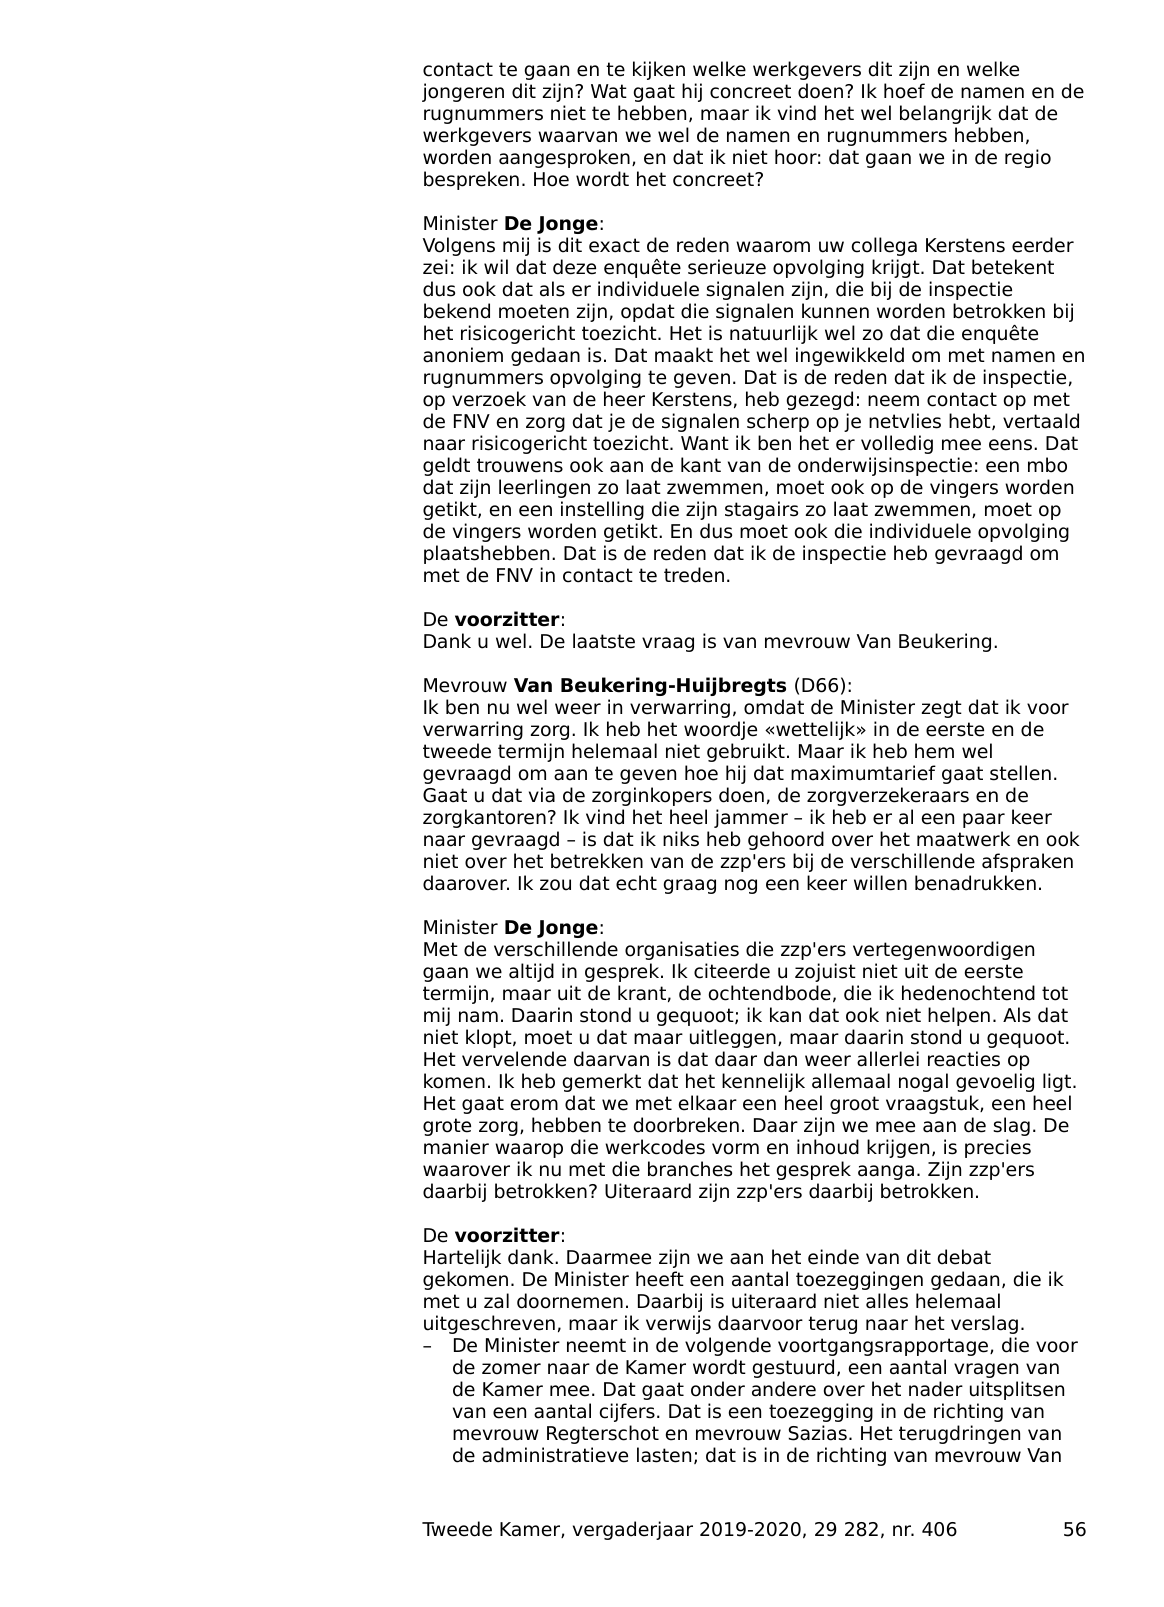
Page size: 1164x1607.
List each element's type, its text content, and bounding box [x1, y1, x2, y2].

text Minister De Jonge: [422, 917, 1087, 939]
text Mevrouw Van Beukering-Huijbregts (D66): [422, 675, 1087, 697]
text Met de verschillende organisaties die zzp'ers vertegenwoordigen gaan we altijd in gesprek. Ik citeerde u zojuist niet uit de eerste termijn, maar uit de krant, de ochtendbode, die ik hedenochtend tot mij nam. Daarin stond u gequoot; ik kan dat ook niet helpen. Als dat niet klopt, moet u dat maar uitleggen, maar daarin stond u gequoot. Het vervelende daarvan is dat daar dan weer allerlei reacties op komen. Ik heb gemerkt dat het kennelijk allemaal nogal gevoelig ligt. Het gaat erom dat we met elkaar een heel groot vraagstuk, een heel grote zorg, hebben te doorbreken. Daar zijn we mee aan de slag. De manier waarop die werkcodes vorm en inhoud krijgen, is precies waarover ik nu met die branches het gesprek aanga. Zijn zzp'ers daarbij betrokken? Uiteraard zijn zzp'ers daarbij betrokken. [422, 939, 1087, 1203]
text De voorzitter: [422, 609, 1087, 631]
text Minister De Jonge: [422, 213, 1087, 235]
text Ik ben nu wel weer in verwarring, omdat de Minister zegt dat ik voor verwarring zorg. Ik heb het woordje «wettelijk» in de eerste en de tweede termijn helemaal niet gebruikt. Maar ik heb hem wel gevraagd om aan te geven hoe hij dat maximumtarief gaat stellen. Gaat u dat via de zorginkopers doen, de zorgverzekeraars en de zorgkantoren? Ik vind het heel jammer – ik heb er al een paar keer naar gevraagd – is dat ik niks heb gehoord over het maatwerk en ook niet over het betrekken van de zzp'ers bij de verschillende afspraken daarover. Ik zou dat echt graag nog een keer willen benadrukken. [422, 697, 1087, 895]
text contact te gaan en te kijken welke werkgevers dit zijn en welke jongeren dit zijn? Wat gaat hij concreet doen? Ik hoef de namen en de rugnummers niet te hebben, maar ik vind het wel belangrijk dat de werkgevers waarvan we wel de namen en rugnummers hebben, worden aangesproken, en dat ik niet hoor: dat gaan we in de regio bespreken. Hoe wordt het concreet? [422, 59, 1087, 191]
text Hartelijk dank. Daarmee zijn we aan het einde van dit debat gekomen. De Minister heeft een aantal toezeggingen gedaan, die ik met u zal doornemen. Daarbij is uiteraard niet alles helemaal uitgeschreven, maar ik verwijs daarvoor terug naar het verslag. [422, 1247, 1087, 1335]
text Dank u wel. De laatste vraag is van mevrouw Van Beukering. [422, 631, 1087, 653]
text Volgens mij is dit exact de reden waarom uw collega Kerstens eerder zei: ik wil dat deze enquête serieuze opvolging krijgt. Dat betekent dus ook dat als er individuele signalen zijn, die bij de inspectie bekend moeten zijn, opdat die signalen kunnen worden betrokken bij het risicogericht toezicht. Het is natuurlijk wel zo dat die enquête anoniem gedaan is. Dat maakt het wel ingewikkeld om met namen en rugnummers opvolging te geven. Dat is de reden dat ik de inspectie, op verzoek van de heer Kerstens, heb gezegd: neem contact op met de FNV en zorg dat je de signalen scherp op je netvlies hebt, vertaald naar risicogericht toezicht. Want ik ben het er volledig mee eens. Dat geldt trouwens ook aan de kant van de onderwijsinspectie: een mbo dat zijn leerlingen zo laat zwemmen, moet ook op de vingers worden getikt, en een instelling die zijn stagairs zo laat zwemmen, moet op de vingers worden getikt. En dus moet ook die individuele opvolging plaatshebben. Dat is de reden dat ik de inspectie heb gevraagd om met de FNV in contact te treden. [422, 235, 1087, 587]
text – De Minister neemt in de volgende voortgangsrapportage, die voor de zomer naar de Kamer wordt gestuurd, een aantal vragen van de Kamer mee. Dat gaat onder andere over het nader uitsplitsen van een aantal cijfers. Dat is een toezegging in de richting van mevrouw Regterschot en mevrouw Sazias. Het terugdringen van de administratieve lasten; dat is in de richting van mevrouw Van [422, 1335, 1087, 1467]
text De voorzitter: [422, 1225, 1087, 1247]
